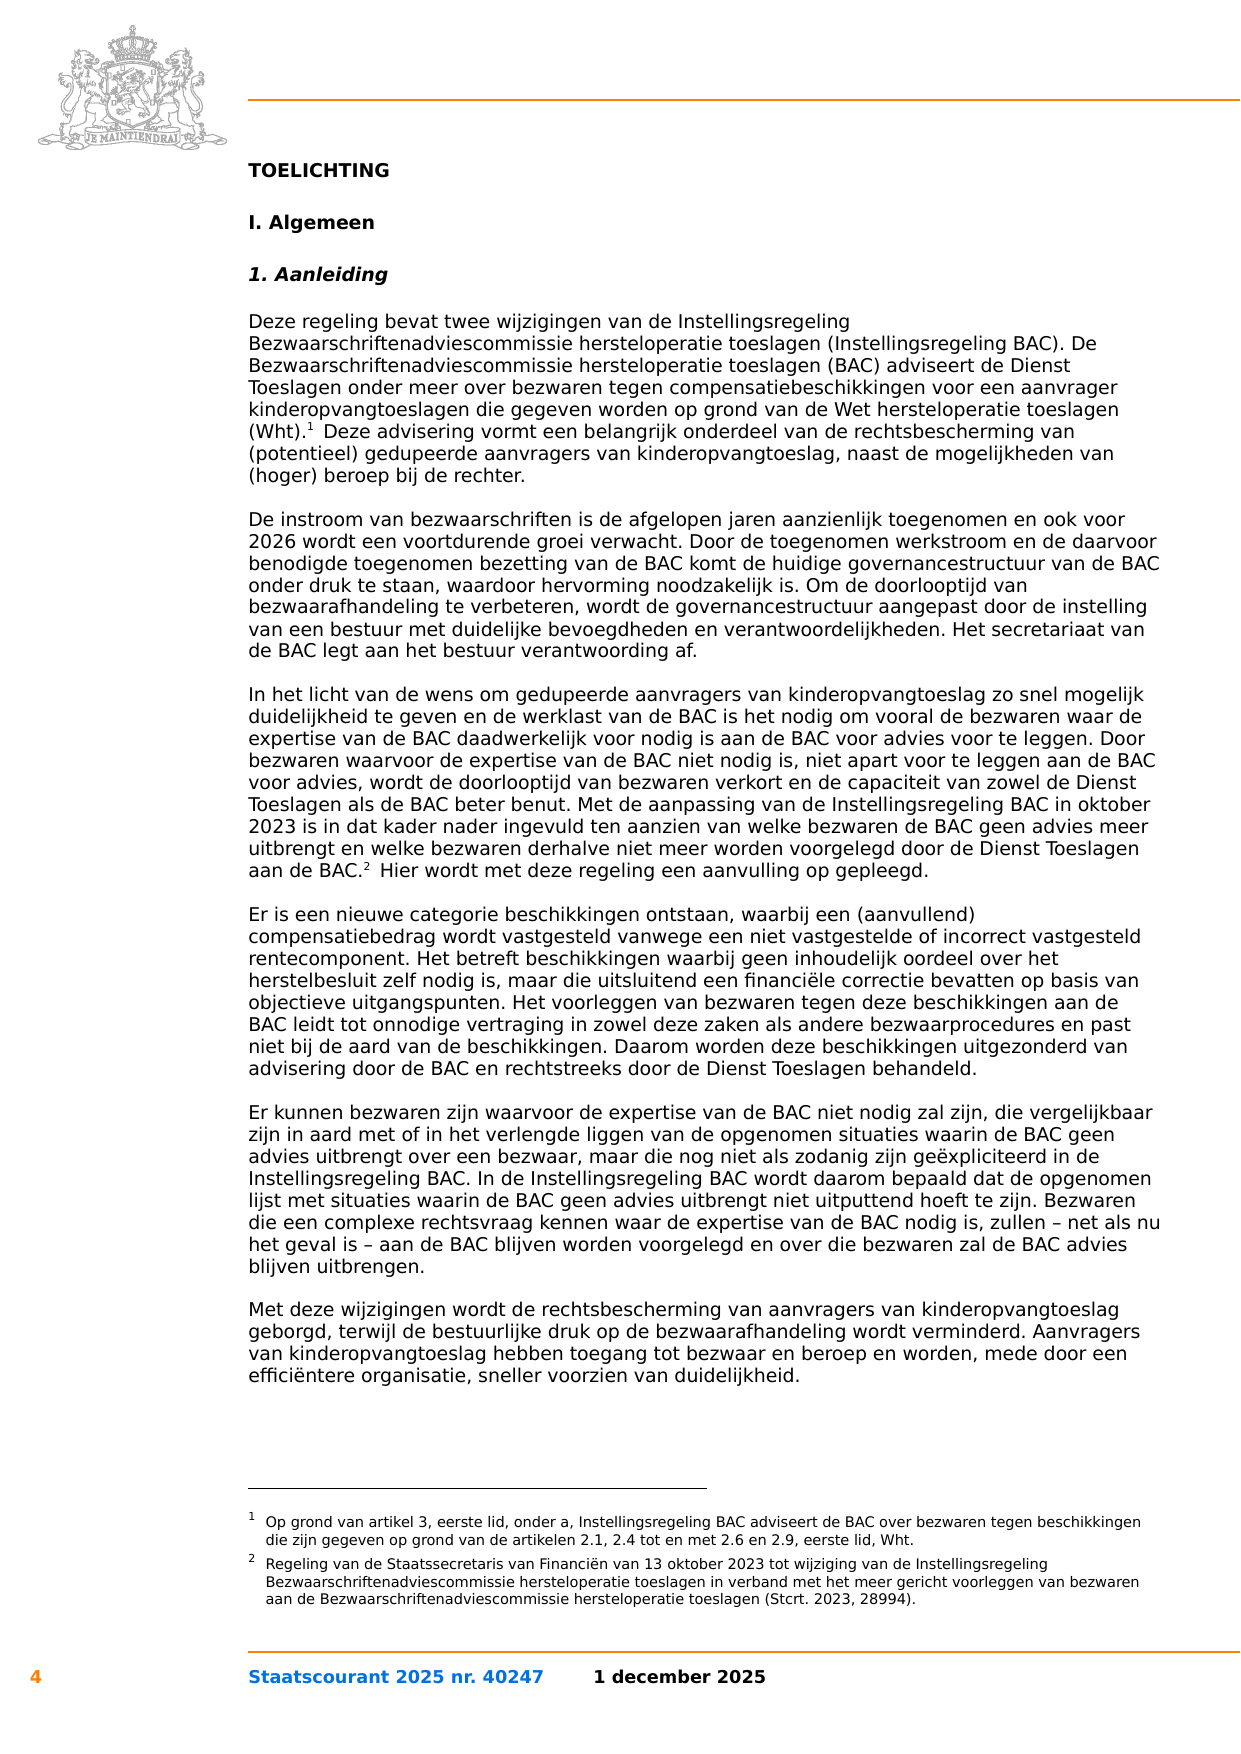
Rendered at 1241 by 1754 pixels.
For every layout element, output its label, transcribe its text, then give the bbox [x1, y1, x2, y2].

text Er is een nieuwe categorie beschikkingen ontstaan, waarbij een (aanvullend) compensatiebedrag wordt vastgesteld vanwege een niet vastgestelde of incorrect vastgesteld rentecomponent. Het betreft beschikkingen waarbij geen inhoudelijk oordeel over het herstelbesluit zelf nodig is, maar die uitsluitend een financiële correctie bevatten op basis van objectieve uitgangspunten. Het voorleggen van bezwaren tegen deze beschikkingen aan de BAC leidt tot onnodige vertraging in zowel deze zaken als andere bezwaarprocedures en past niet bij de aard van de beschikkingen. Daarom worden deze beschikkingen uitgezonderd van advisering door de BAC en rechtstreeks door de Dienst Toeslagen behandeld. [248, 904, 1163, 1080]
text In het licht van de wens om gedupeerde aanvragers van kinderopvangtoeslag zo snel mogelijk duidelijkheid te geven en de werklast van de BAC is het nodig om vooral de bezwaren waar de expertise van de BAC daadwerkelijk voor nodig is aan de BAC voor advies voor te leggen. Door bezwaren waarvoor de expertise van de BAC niet nodig is, niet apart voor te leggen aan de BAC voor advies, wordt de doorlooptijd van bezwaren verkort en de capaciteit van zowel de Dienst Toeslagen als de BAC beter benut. Met de aanpassing van de Instellingsregeling BAC in oktober 2023 is in dat kader nader ingevuld ten aanzien van welke bezwaren de BAC geen advies meer uitbrengt en welke bezwaren derhalve niet meer worden voorgelegd door de Dienst Toeslagen aan de BAC. Hier wordt met deze regeling een aanvulling op gepleegd. [248, 684, 1163, 882]
subtitle 1. Aanleiding [248, 264, 1163, 286]
text Regeling van de Staatssecretaris van Financiën van 13 oktober 2023 tot wijziging van de Instellingsregeling Bezwaarschriftenadviescommissie hersteloperatie toeslagen in verband met het meer gericht voorleggen van bezwaren aan de Bezwaarschriftenadviescommissie hersteloperatie toeslagen (Stcrt. 2023, 28994). [248, 1552, 1163, 1608]
text Op grond van artikel 3, eerste lid, onder a, Instellingsregeling BAC adviseert de BAC over bezwaren tegen beschikkingen die zijn gegeven op grond van de artikelen 2.1, 2.4 tot en met 2.6 en 2.9, eerste lid, Wht. [248, 1510, 1163, 1549]
text Met deze wijzigingen wordt de rechtsbescherming van aanvragers van kinderopvangtoeslag geborgd, terwijl de bestuurlijke druk op de bezwaarafhandeling wordt verminderd. Aanvragers van kinderopvangtoeslag hebben toegang tot bezwaar en beroep en worden, mede door een efficiëntere organisatie, sneller voorzien van duidelijkheid. [248, 1299, 1163, 1387]
text Deze regeling bevat twee wijzigingen van de Instellingsregeling Bezwaarschriftenadviescommissie hersteloperatie toeslagen (Instellingsregeling BAC). De Bezwaarschriftenadviescommissie hersteloperatie toeslagen (BAC) adviseert de Dienst Toeslagen onder meer over bezwaren tegen compensatiebeschikkingen voor een aanvrager kinderopvangtoeslagen die gegeven worden op grond van de Wet hersteloperatie toeslagen (Wht). Deze advisering vormt een belangrijk onderdeel van de rechtsbescherming van (potentieel) gedupeerde aanvragers van kinderopvangtoeslag, naast de mogelijkheden van (hoger) beroep bij de rechter. [248, 311, 1163, 487]
picture [38, 25, 227, 150]
text Er kunnen bezwaren zijn waarvoor de expertise van de BAC niet nodig zal zijn, die vergelijkbaar zijn in aard met of in het verlengde liggen van de opgenomen situaties waarin de BAC geen advies uitbrengt over een bezwaar, maar die nog niet als zodanig zijn geëxpliciteerd in de Instellingsregeling BAC. In de Instellingsregeling BAC wordt daarom bepaald dat de opgenomen lijst met situaties waarin de BAC geen advies uitbrengt niet uitputtend hoeft te zijn. Bezwaren die een complexe rechtsvraag kennen waar de expertise van de BAC nodig is, zullen – net als nu het geval is – aan de BAC blijven worden voorgelegd en over die bezwaren zal de BAC advies blijven uitbrengen. [248, 1102, 1163, 1277]
text De instroom van bezwaarschriften is de afgelopen jaren aanzienlijk toegenomen en ook voor 2026 wordt een voortdurende groei verwacht. Door de toegenomen werkstroom en de daarvoor benodigde toegenomen bezetting van de BAC komt de huidige governancestructuur van de BAC onder druk te staan, waardoor hervorming noodzakelijk is. Om de doorlooptijd van bezwaarafhandeling te verbeteren, wordt de governancestructuur aangepast door de instelling van een bestuur met duidelijke bevoegdheden en verantwoordelijkheden. Het secretariaat van de BAC legt aan het bestuur verantwoording af. [248, 508, 1163, 662]
subtitle TOELICHTING [248, 160, 1163, 182]
subtitle I. Algemeen [248, 212, 1163, 234]
